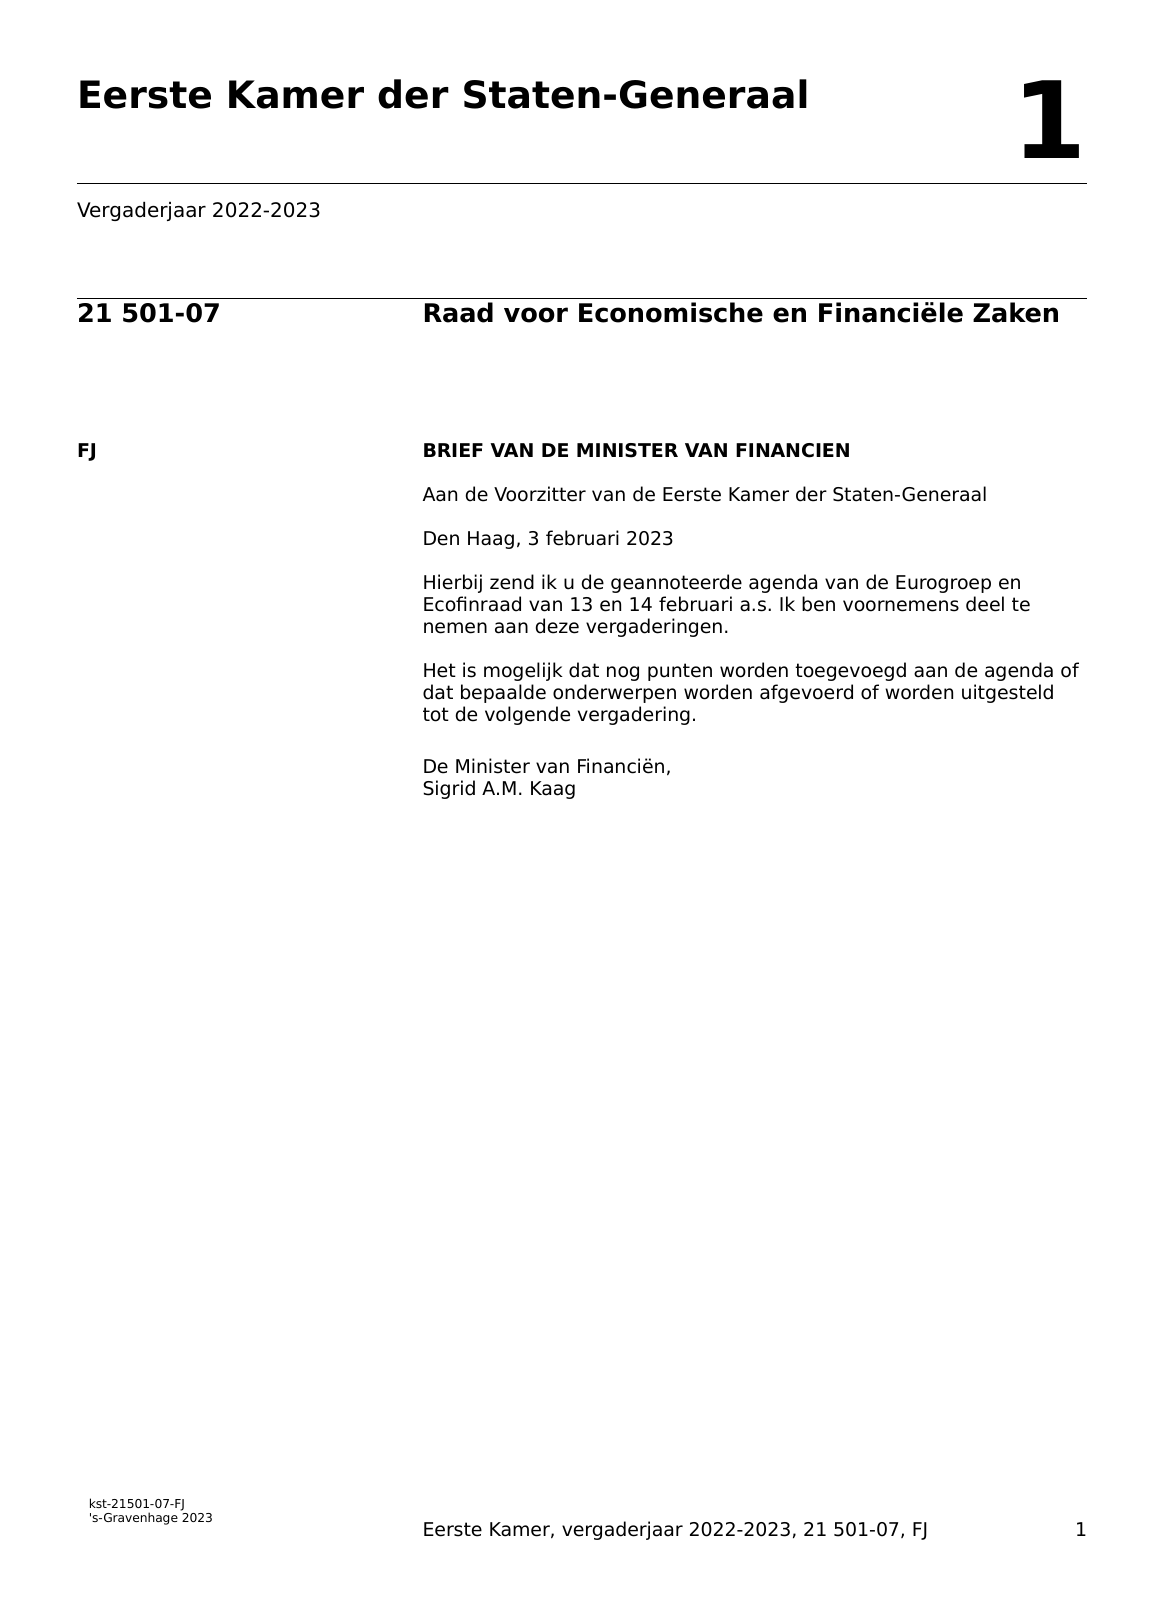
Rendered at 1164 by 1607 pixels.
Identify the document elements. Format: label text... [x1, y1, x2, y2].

text Aan de Voorzitter van de Eerste Kamer der Staten-Generaal [422, 484, 1087, 506]
table_header 1 [886, 59, 1087, 183]
text Den Haag, 3 februari 2023 [422, 528, 1087, 550]
subtitle 21 501-07 Raad voor Economische en Financiële Zaken [77, 299, 1087, 329]
text kst-21501-07-FJ [88, 1497, 323, 1511]
subtitle FJ BRIEF VAN DE MINISTER VAN FINANCIEN [77, 440, 1087, 462]
text 's-Gravenhage 2023 [88, 1511, 323, 1525]
table_header Eerste Kamer der Staten-Generaal [77, 59, 886, 183]
text Het is mogelijk dat nog punten worden toegevoegd aan de agenda of dat bepaalde onderwerpen worden afgevoerd of worden uitgesteld tot de volgende vergadering. [422, 660, 1087, 726]
table_cell Vergaderjaar 2022-2023 [77, 184, 1087, 298]
text De Minister van Financiën, Sigrid A.M. Kaag [422, 756, 1087, 800]
text Hierbij zend ik u de geannoteerde agenda van de Eurogroep en Ecofinraad van 13 en 14 februari a.s. Ik ben voornemens deel te nemen aan deze vergaderingen. [422, 572, 1087, 638]
